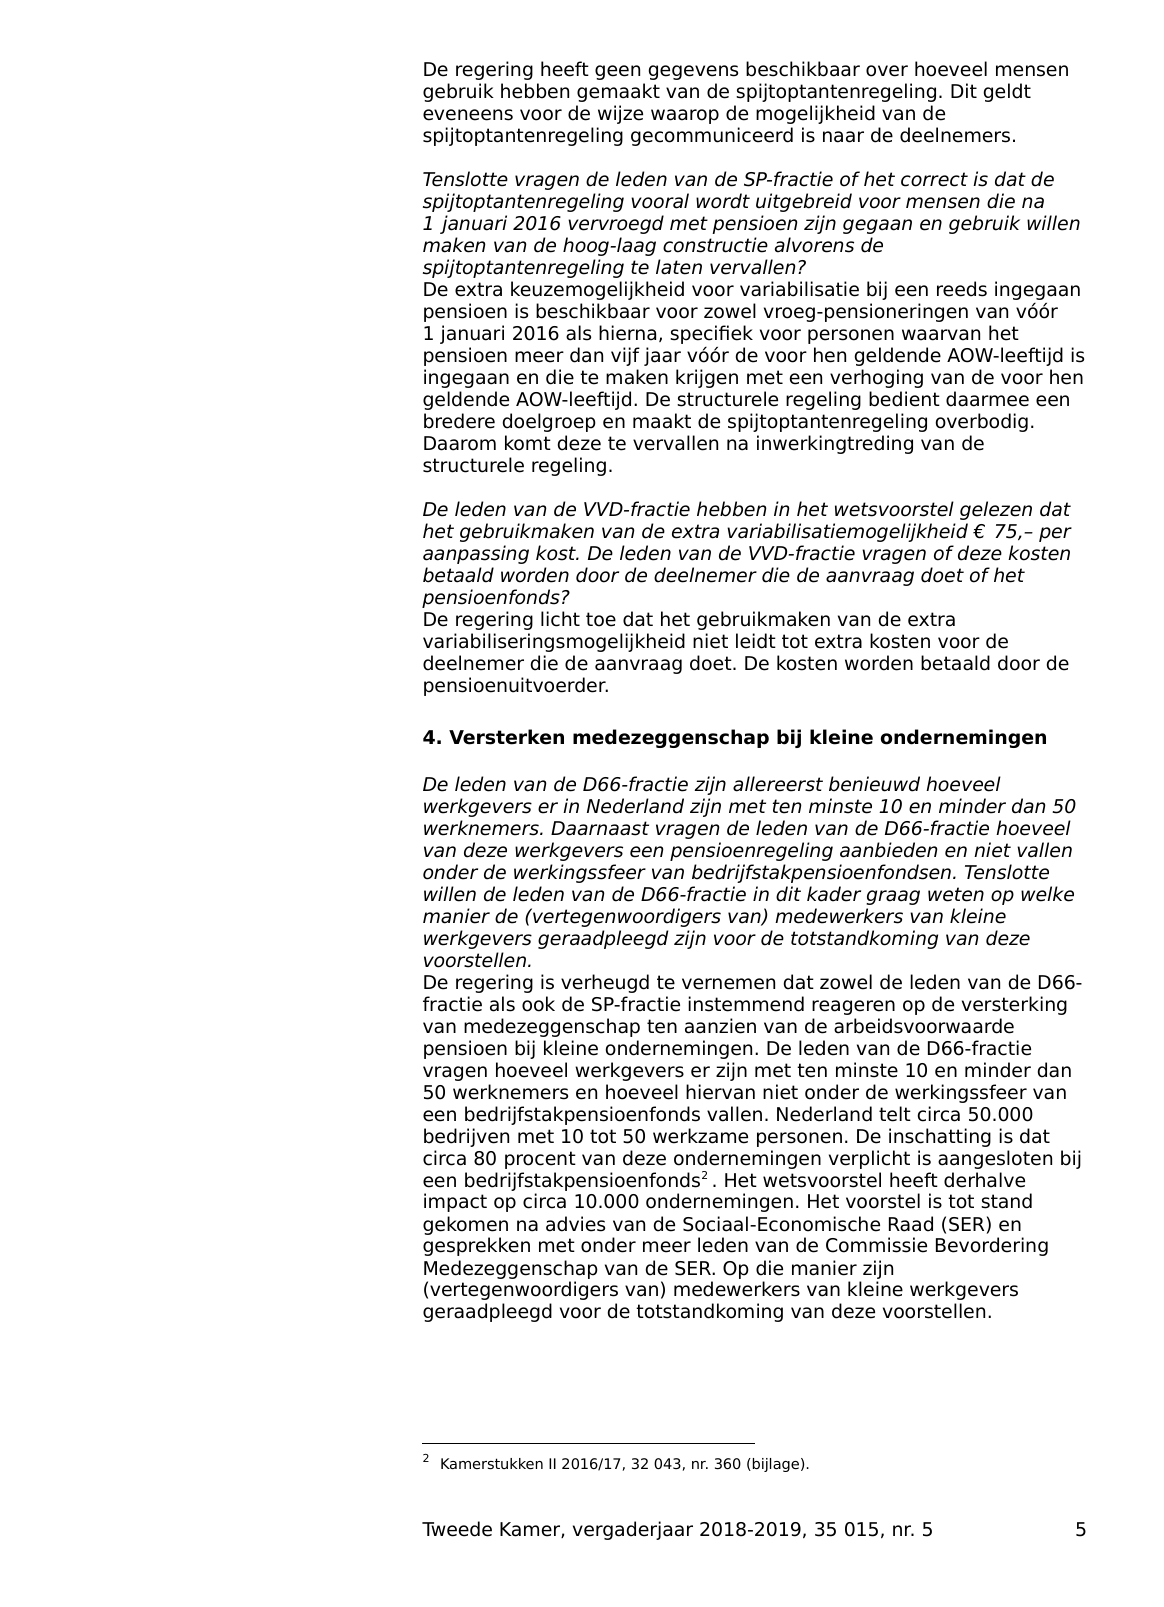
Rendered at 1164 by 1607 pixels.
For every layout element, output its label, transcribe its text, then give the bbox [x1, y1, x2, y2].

text Kamerstukken II 2016/17, 32 043, nr. 360 (bijlage). [422, 1452, 1087, 1474]
text De leden van de VVD-fractie hebben in het wetsvoorstel gelezen dat het gebruikmaken van de extra variabilisatiemogelijkheid € 75,– per aanpassing kost. De leden van de VVD-fractie vragen of deze kosten betaald worden door de deelnemer die de aanvraag doet of het pensioenfonds? [422, 499, 1087, 609]
text De regering is verheugd te vernemen dat zowel de leden van de D66-fractie als ook de SP-fractie instemmend reageren op de versterking van medezeggenschap ten aanzien van de arbeidsvoorwaarde pensioen bij kleine ondernemingen. De leden van de D66-fractie vragen hoeveel werkgevers er zijn met ten minste 10 en minder dan 50 werknemers en hoeveel hiervan niet onder de werkingssfeer van een bedrijfstakpensioenfonds vallen. Nederland telt circa 50.000 bedrijven met 10 tot 50 werkzame personen. De inschatting is dat circa 80 procent van deze ondernemingen verplicht is aangesloten bij een bedrijfstakpensioenfonds. Het wetsvoorstel heeft derhalve impact op circa 10.000 ondernemingen. Het voorstel is tot stand gekomen na advies van de Sociaal-Economische Raad (SER) en gesprekken met onder meer leden van de Commissie Bevordering Medezeggenschap van de SER. Op die manier zijn (vertegenwoordigers van) medewerkers van kleine werkgevers geraadpleegd voor de totstandkoming van deze voorstellen. [422, 972, 1087, 1323]
text De regering licht toe dat het gebruikmaken van de extra variabiliseringsmogelijkheid niet leidt tot extra kosten voor de deelnemer die de aanvraag doet. De kosten worden betaald door de pensioenuitvoerder. [422, 609, 1087, 697]
text De regering heeft geen gegevens beschikbaar over hoeveel mensen gebruik hebben gemaakt van de spijtoptantenregeling. Dit geldt eveneens voor de wijze waarop de mogelijkheid van de spijtoptantenregeling gecommuniceerd is naar de deelnemers. [422, 59, 1087, 147]
text Tenslotte vragen de leden van de SP-fractie of het correct is dat de spijtoptantenregeling vooral wordt uitgebreid voor mensen die na 1 januari 2016 vervroegd met pensioen zijn gegaan en gebruik willen maken van de hoog-laag constructie alvorens de spijtoptantenregeling te laten vervallen? [422, 169, 1087, 279]
text De leden van de D66-fractie zijn allereerst benieuwd hoeveel werkgevers er in Nederland zijn met ten minste 10 en minder dan 50 werknemers. Daarnaast vragen de leden van de D66-fractie hoeveel van deze werkgevers een pensioenregeling aanbieden en niet vallen onder de werkingssfeer van bedrijfstakpensioenfondsen. Tenslotte willen de leden van de D66-fractie in dit kader graag weten op welke manier de (vertegenwoordigers van) medewerkers van kleine werkgevers geraadpleegd zijn voor de totstandkoming van deze voorstellen. [422, 774, 1087, 972]
text De extra keuzemogelijkheid voor variabilisatie bij een reeds ingegaan pensioen is beschikbaar voor zowel vroeg-pensioneringen van vóór 1 januari 2016 als hierna, specifiek voor personen waarvan het pensioen meer dan vijf jaar vóór de voor hen geldende AOW-leeftijd is ingegaan en die te maken krijgen met een verhoging van de voor hen geldende AOW-leeftijd. De structurele regeling bedient daarmee een bredere doelgroep en maakt de spijtoptantenregeling overbodig. Daarom komt deze te vervallen na inwerkingtreding van de structurele regeling. [422, 279, 1087, 477]
subtitle 4. Versterken medezeggenschap bij kleine ondernemingen [422, 727, 1087, 749]
